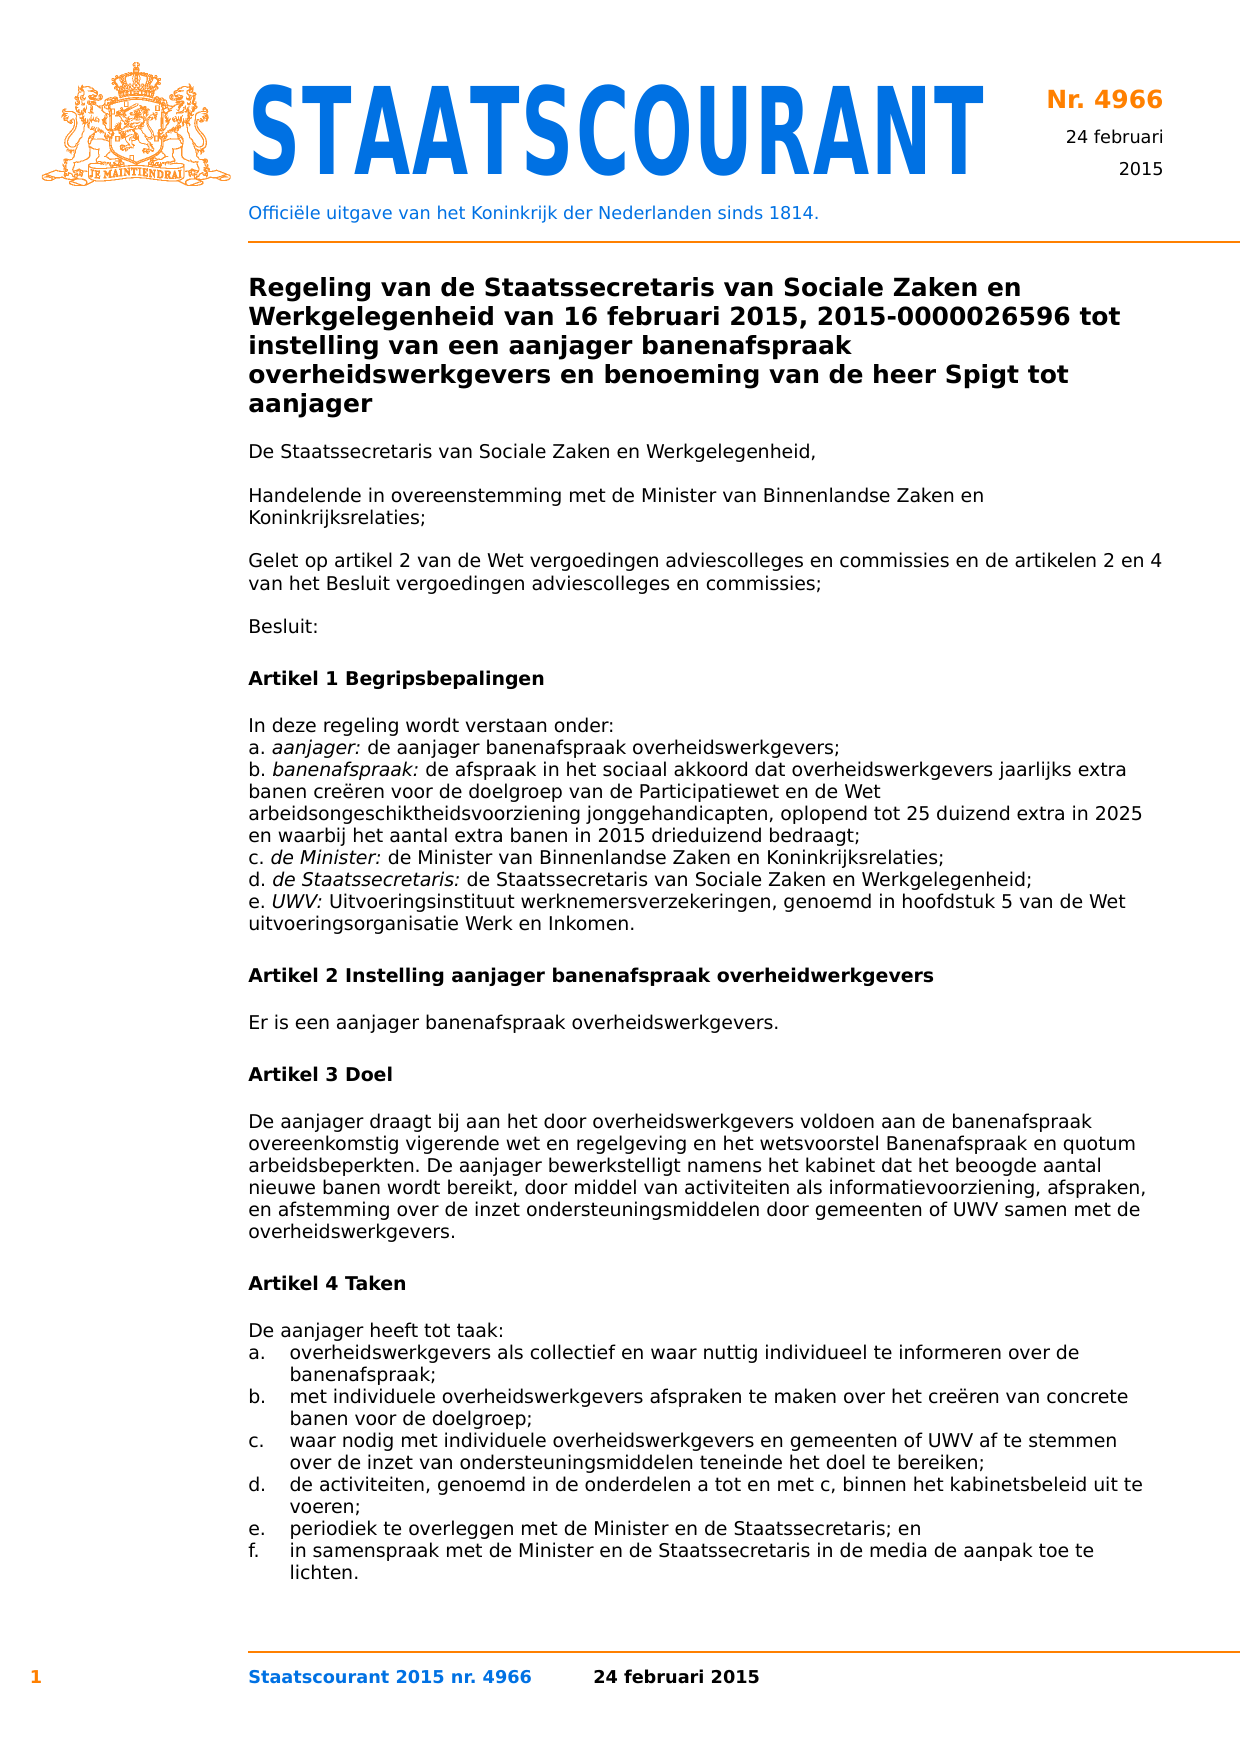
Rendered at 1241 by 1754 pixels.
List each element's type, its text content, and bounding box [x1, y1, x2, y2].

text c. waar nodig met individuele overheidswerkgevers en gemeenten of UWV af te stemmen over de inzet van ondersteuningsmiddelen teneinde het doel te bereiken; [248, 1430, 1163, 1474]
text f. in samenspraak met de Minister en de Staatssecretaris in de media de aanpak toe te lichten. [248, 1539, 1163, 1583]
text De aanjager draagt bij aan het door overheidswerkgevers voldoen aan de banenafspraak overeenkomstig vigerende wet en regelgeving en het wetsvoorstel Banenafspraak en quotum arbeidsbeperkten. De aanjager bewerkstelligt namens het kabinet dat het beoogde aantal nieuwe banen wordt bereikt, door middel van activiteiten als informatievoorziening, afspraken, en afstemming over de inzet ondersteuningsmiddelen door gemeenten of UWV samen met de overheidswerkgevers. [248, 1111, 1163, 1243]
text e. periodiek te overleggen met de Minister en de Staatssecretaris; en [248, 1518, 1163, 1539]
text Handelende in overeenstemming met de Minister van Binnenlandse Zaken en Koninkrijksrelaties; [248, 484, 1163, 528]
table_header STAATSCOURANT [248, 62, 998, 203]
table_cell 2015 [998, 153, 1240, 203]
subtitle Artikel 4 Taken [248, 1273, 1163, 1295]
text a. aanjager: de aanjager banenafspraak overheidswerkgevers; [248, 737, 1163, 759]
text b. met individuele overheidswerkgevers afspraken te maken over het creëren van concrete banen voor de doelgroep; [248, 1386, 1163, 1430]
text d. de activiteiten, genoemd in de onderdelen a tot en met c, binnen het kabinetsbeleid uit te voeren; [248, 1474, 1163, 1518]
picture [41, 62, 231, 186]
table_header Nr. 4966 [998, 62, 1240, 121]
text De Staatssecretaris van Sociale Zaken en Werkgelegenheid, [248, 441, 1163, 463]
text b. banenafspraak: de afspraak in het sociaal akkoord dat overheidswerkgevers jaarlijks extra banen creëren voor de doelgroep van de Participatiewet en de Wet arbeidsongeschiktheidsvoorziening jonggehandicapten, oplopend tot 25 duizend extra in 2025 en waarbij het aantal extra banen in 2015 drieduizend bedraagt; [248, 759, 1163, 847]
text a. overheidswerkgevers als collectief en waar nuttig individueel te informeren over de banenafspraak; [248, 1342, 1163, 1386]
subtitle Artikel 3 Doel [248, 1064, 1163, 1086]
text e. UWV: Uitvoeringsinstituut werknemersverzekeringen, genoemd in hoofdstuk 5 van de Wet uitvoeringsorganisatie Werk en Inkomen. [248, 891, 1163, 935]
text c. de Minister: de Minister van Binnenlandse Zaken en Koninkrijksrelaties; [248, 847, 1163, 869]
text Er is een aanjager banenafspraak overheidswerkgevers. [248, 1012, 1163, 1034]
table_cell 24 februari [998, 121, 1240, 153]
text d. de Staatssecretaris: de Staatssecretaris van Sociale Zaken en Werkgelegenheid; [248, 869, 1163, 891]
subtitle Artikel 2 Instelling aanjager banenafspraak overheidwerkgevers [248, 965, 1163, 987]
text De aanjager heeft tot taak: [248, 1320, 1163, 1342]
subtitle Artikel 1 Begripsbepalingen [248, 668, 1163, 690]
text Gelet op artikel 2 van de Wet vergoedingen adviescolleges en commissies en de artikelen 2 en 4 van het Besluit vergoedingen adviescolleges en commissies; [248, 550, 1163, 594]
table_header [25, 62, 248, 241]
table_cell Officiële uitgave van het Koninkrijk der Nederlanden sinds 1814. [248, 203, 1240, 241]
text In deze regeling wordt verstaan onder: [248, 715, 1163, 737]
subtitle Regeling van de Staatssecretaris van Sociale Zaken en Werkgelegenheid van 16 februari 2015, 2015-0000026596 tot instelling van een aanjager banenafspraak overheidswerkgevers en benoeming van de heer Spigt tot aanjager [248, 273, 1163, 419]
text Besluit: [248, 616, 1163, 638]
